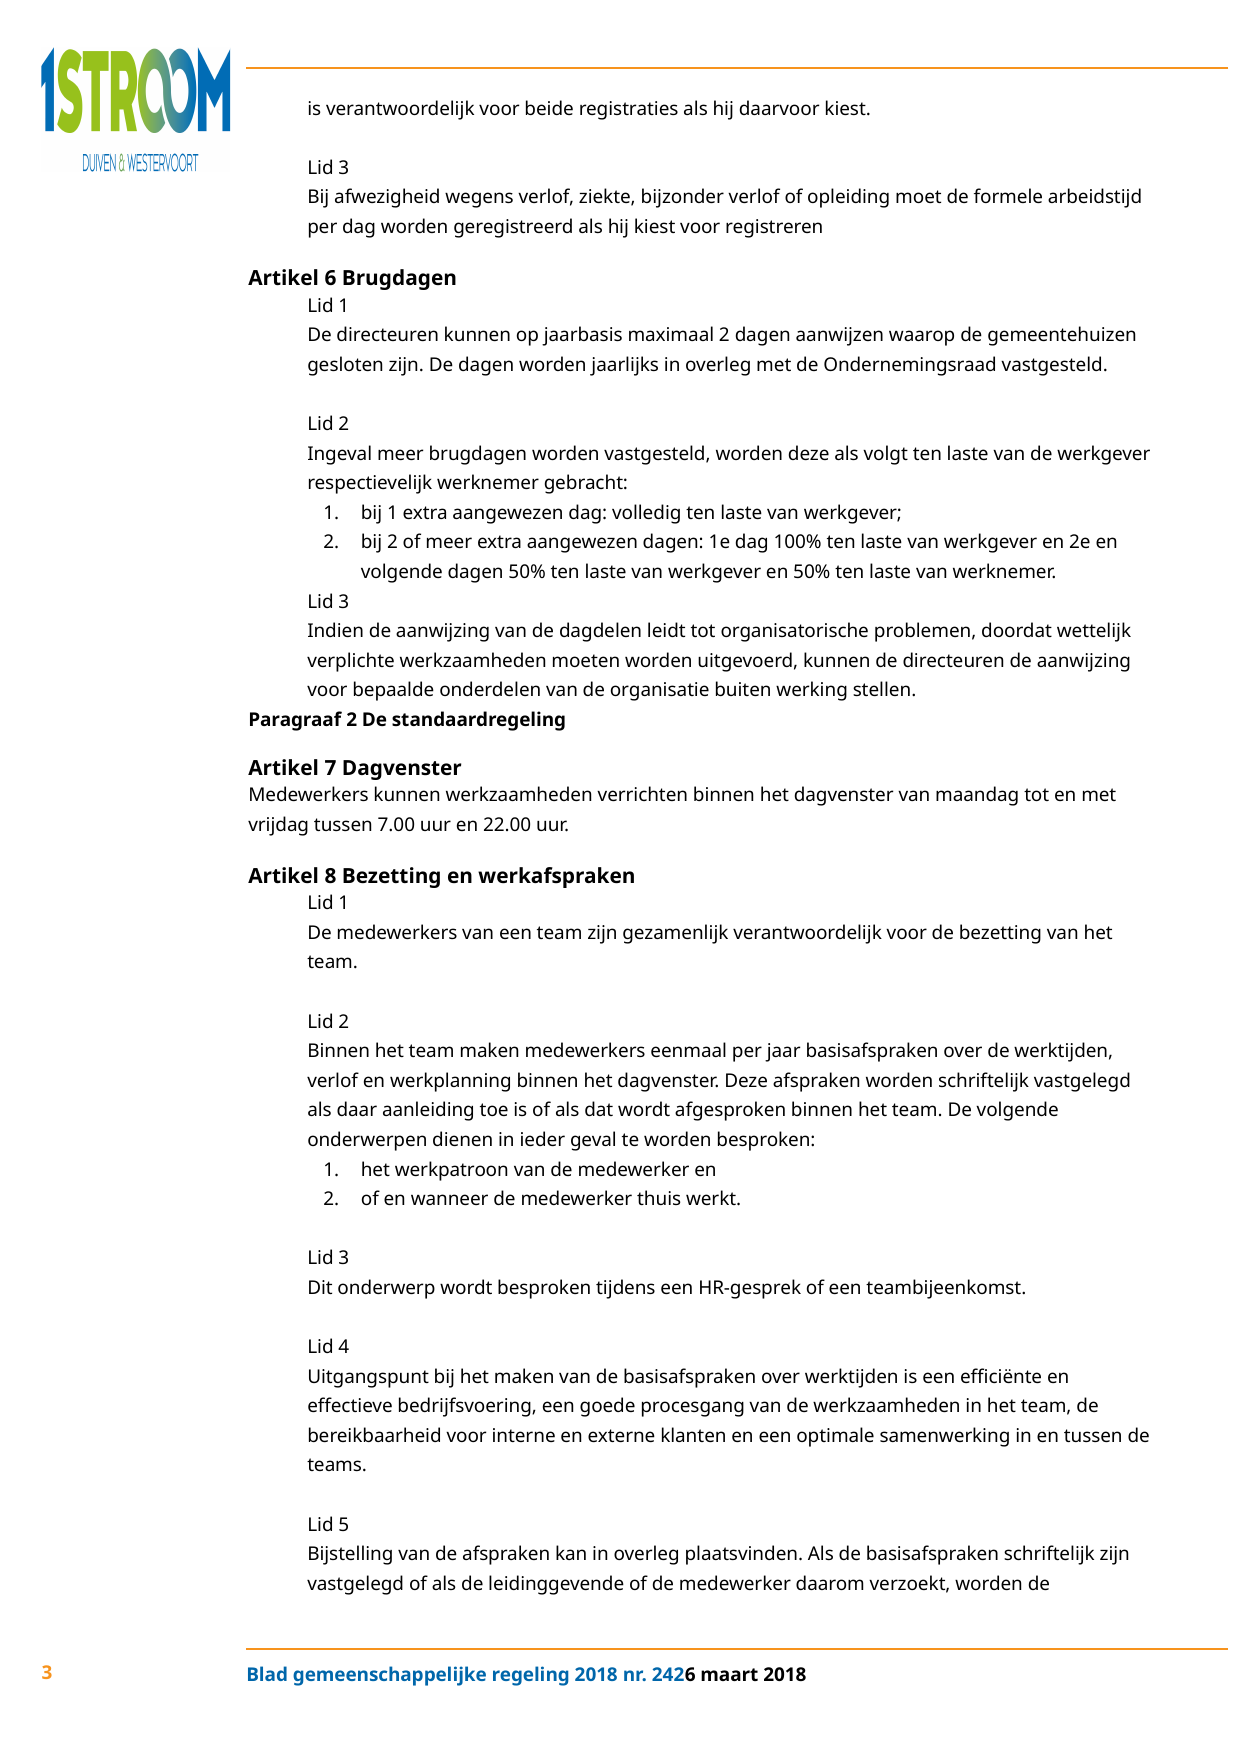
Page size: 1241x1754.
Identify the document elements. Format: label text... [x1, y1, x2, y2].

picture [41, 47, 231, 172]
list of en wanneer de medewerker thuis werkt. [323, 1185, 1152, 1211]
list Lid 1 [248, 292, 1152, 318]
list Uitgangspunt bij het maken van de basisafspraken over werktijden is een efficiënte en effectieve bedrijfsvoering, een goede procesgang van de werkzaamheden in het team, de bereikbaarheid voor interne en externe klanten en een optimale samenwerking in en tussen de teams. [248, 1363, 1152, 1477]
list Dit onderwerp wordt besproken tijdens een HR-gesprek of een teambijeenkomst. [248, 1274, 1152, 1300]
list De medewerkers van een team zijn gezamenlijk verantwoordelijk voor de bezetting van het team. [248, 919, 1152, 974]
list Lid 2 [248, 1008, 1152, 1034]
list Bij afwezigheid wegens verlof, ziekte, bijzonder verlof of opleiding moet de formele arbeidstijd per dag worden geregistreerd als hij kiest voor registreren [248, 183, 1152, 239]
list Ingeval meer brugdagen worden vastgesteld, worden deze als volgt ten laste van de werkgever respectievelijk werknemer gebracht: [248, 440, 1152, 495]
text Medewerkers kunnen werkzaamheden verrichten binnen het dagvenster van maandag tot en met vrijdag tussen 7.00 uur en 22.00 uur. [248, 781, 1152, 836]
list De directeuren kunnen op jaarbasis maximaal 2 dagen aanwijzen waarop de gemeentehuizen gesloten zijn. De dagen worden jaarlijks in overleg met de Ondernemingsraad vastgesteld. [248, 322, 1152, 377]
list is verantwoordelijk voor beide registraties als hij daarvoor kiest. [248, 95, 1152, 121]
list Binnen het team maken medewerkers eenmaal per jaar basisafspraken over de werktijden, verlof en werkplanning binnen het dagvenster. Deze afspraken worden schriftelijk vastgelegd als daar aanleiding toe is of als dat wordt afgesproken binnen het team. De volgende onderwerpen dienen in ieder geval te worden besproken: [248, 1037, 1152, 1152]
text Artikel 6 Brugdagen [248, 263, 1152, 292]
list Lid 3 [248, 154, 1152, 180]
text Paragraaf 2 De standaardregeling [248, 706, 1152, 732]
list bij 2 of meer extra aangewezen dagen: 1e dag 100% ten laste van werkgever en 2e en volgende dagen 50% ten laste van werkgever en 50% ten laste van werknemer. [323, 529, 1152, 584]
list Lid 2 [248, 410, 1152, 436]
text Artikel 8 Bezetting en werkafspraken [248, 861, 1152, 889]
text Artikel 7 Dagvenster [248, 753, 1152, 781]
list het werkpatroon van de medewerker en [323, 1156, 1152, 1182]
list Bijstelling van de afspraken kan in overleg plaatsvinden. Als de basisafspraken schriftelijk zijn vastgelegd of als de leidinggevende of de medewerker daarom verzoekt, worden de [248, 1540, 1152, 1596]
list Lid 4 [248, 1333, 1152, 1359]
list Lid 5 [248, 1511, 1152, 1537]
list bij 1 extra aangewezen dag: volledig ten laste van werkgever; [323, 499, 1152, 525]
list Lid 1 [248, 889, 1152, 915]
list Lid 3 [248, 588, 1152, 613]
list Lid 3 [248, 1244, 1152, 1270]
list Indien de aanwijzing van de dagdelen leidt tot organisatorische problemen, doordat wettelijk verplichte werkzaamheden moeten worden uitgevoerd, kunnen de directeuren de aanwijzing voor bepaalde onderdelen van de organisatie buiten werking stellen. [248, 617, 1152, 702]
